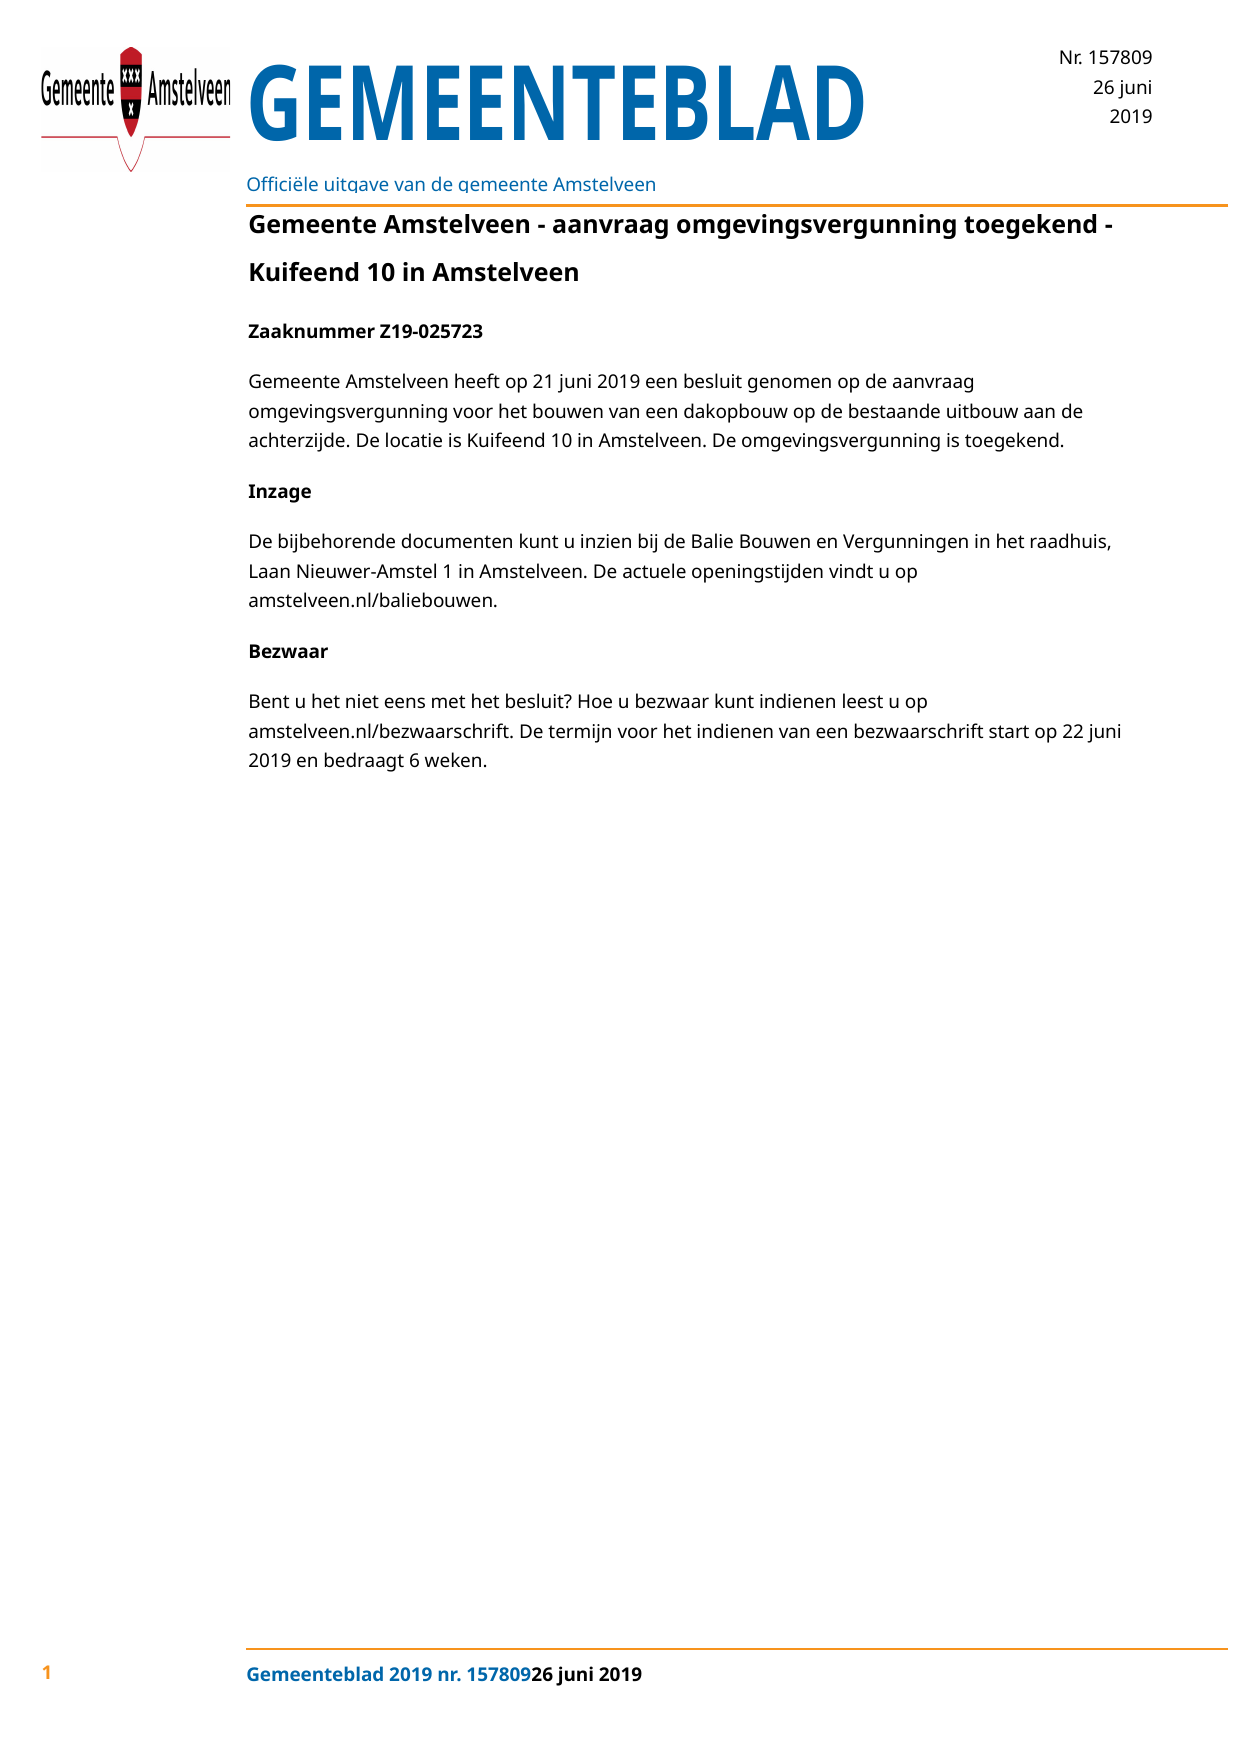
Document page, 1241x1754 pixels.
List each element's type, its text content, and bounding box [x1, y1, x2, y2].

picture [41, 47, 231, 172]
text Inzage [248, 478, 1152, 504]
text Bent u het niet eens met het besluit? Hoe u bezwaar kunt indienen leest u op amstelveen.nl/bezwaarschrift. De termijn voor het indienen van een bezwaarschrift start op 22 juni 2019 en bedraagt 6 weken. [248, 688, 1152, 773]
text Gemeente Amstelveen - aanvraag omgevingsvergunning toegekend - Kuifeend 10 in Amstelveen [248, 207, 1152, 288]
text De bijbehorende documenten kunt u inzien bij de Balie Bouwen en Vergunningen in het raadhuis, Laan Nieuwer-Amstel 1 in Amstelveen. De actuele openingstijden vindt u op amstelveen.nl/baliebouwen. [248, 528, 1152, 613]
text Zaaknummer Z19-025723 [248, 318, 1152, 344]
text Bezwaar [248, 638, 1152, 664]
text Gemeente Amstelveen heeft op 21 juni 2019 een besluit genomen op de aanvraag omgevingsvergunning voor het bouwen van een dakopbouw op de bestaande uitbouw aan de achterzijde. De locatie is Kuifeend 10 in Amstelveen. De omgevingsvergunning is toegekend. [248, 368, 1152, 453]
